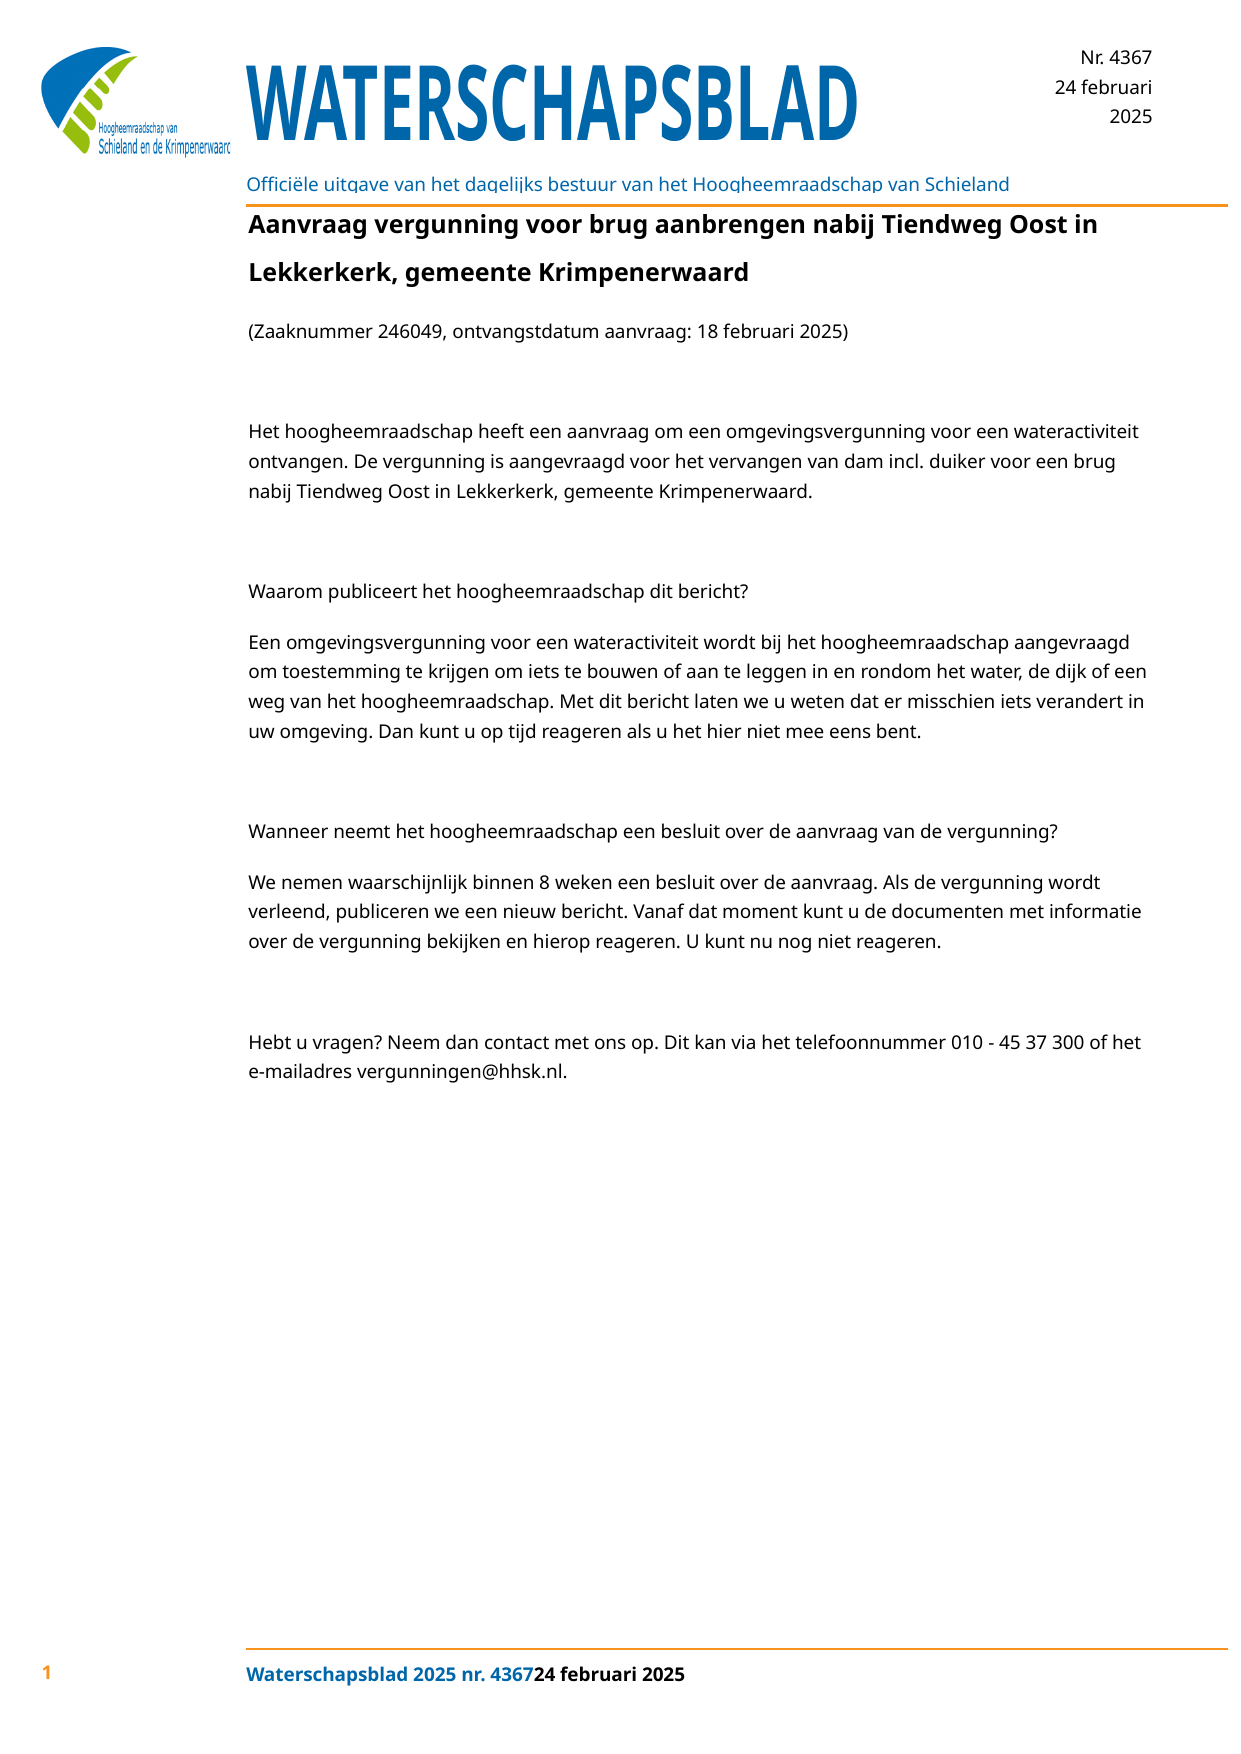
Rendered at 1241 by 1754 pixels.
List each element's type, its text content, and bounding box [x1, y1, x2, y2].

text We nemen waarschijnlijk binnen 8 weken een besluit over de aanvraag. Als de vergunning wordt verleend, publiceren we een nieuw bericht. Vanaf dat moment kunt u de documenten met informatie over de vergunning bekijken en hierop reageren. U kunt nu nog niet reageren. [248, 869, 1152, 954]
text Het hoogheemraadschap heeft een aanvraag om een omgevingsvergunning voor een wateractiviteit ontvangen. De vergunning is aangevraagd voor het vervangen van dam incl. duiker voor een brug nabij Tiendweg Oost in Lekkerkerk, gemeente Krimpenerwaard. [248, 419, 1152, 504]
text Een omgevingsvergunning voor een wateractiviteit wordt bij het hoogheemraadschap aangevraagd om toestemming te krijgen om iets te bouwen of aan te leggen in en rondom het water, de dijk of een weg van het hoogheemraadschap. Met dit bericht laten we u weten dat er misschien iets verandert in uw omgeving. Dan kunt u op tijd reageren als u het hier niet mee eens bent. [248, 629, 1152, 744]
text (Zaaknummer 246049, ontvangstdatum aanvraag: 18 februari 2025) [248, 318, 1152, 344]
text Wanneer neemt het hoogheemraadschap een besluit over de aanvraag van de vergunning? [248, 819, 1152, 844]
text Waarom publiceert het hoogheemraadschap dit bericht? [248, 579, 1152, 604]
text Hebt u vragen? Neem dan contact met ons op. Dit kan via het telefoonnummer 010 - 45 37 300 of het e-mailadres vergunningen@hhsk.nl. [248, 1029, 1152, 1084]
text Aanvraag vergunning voor brug aanbrengen nabij Tiendweg Oost in Lekkerkerk, gemeente Krimpenerwaard [248, 207, 1152, 288]
picture [41, 47, 231, 172]
